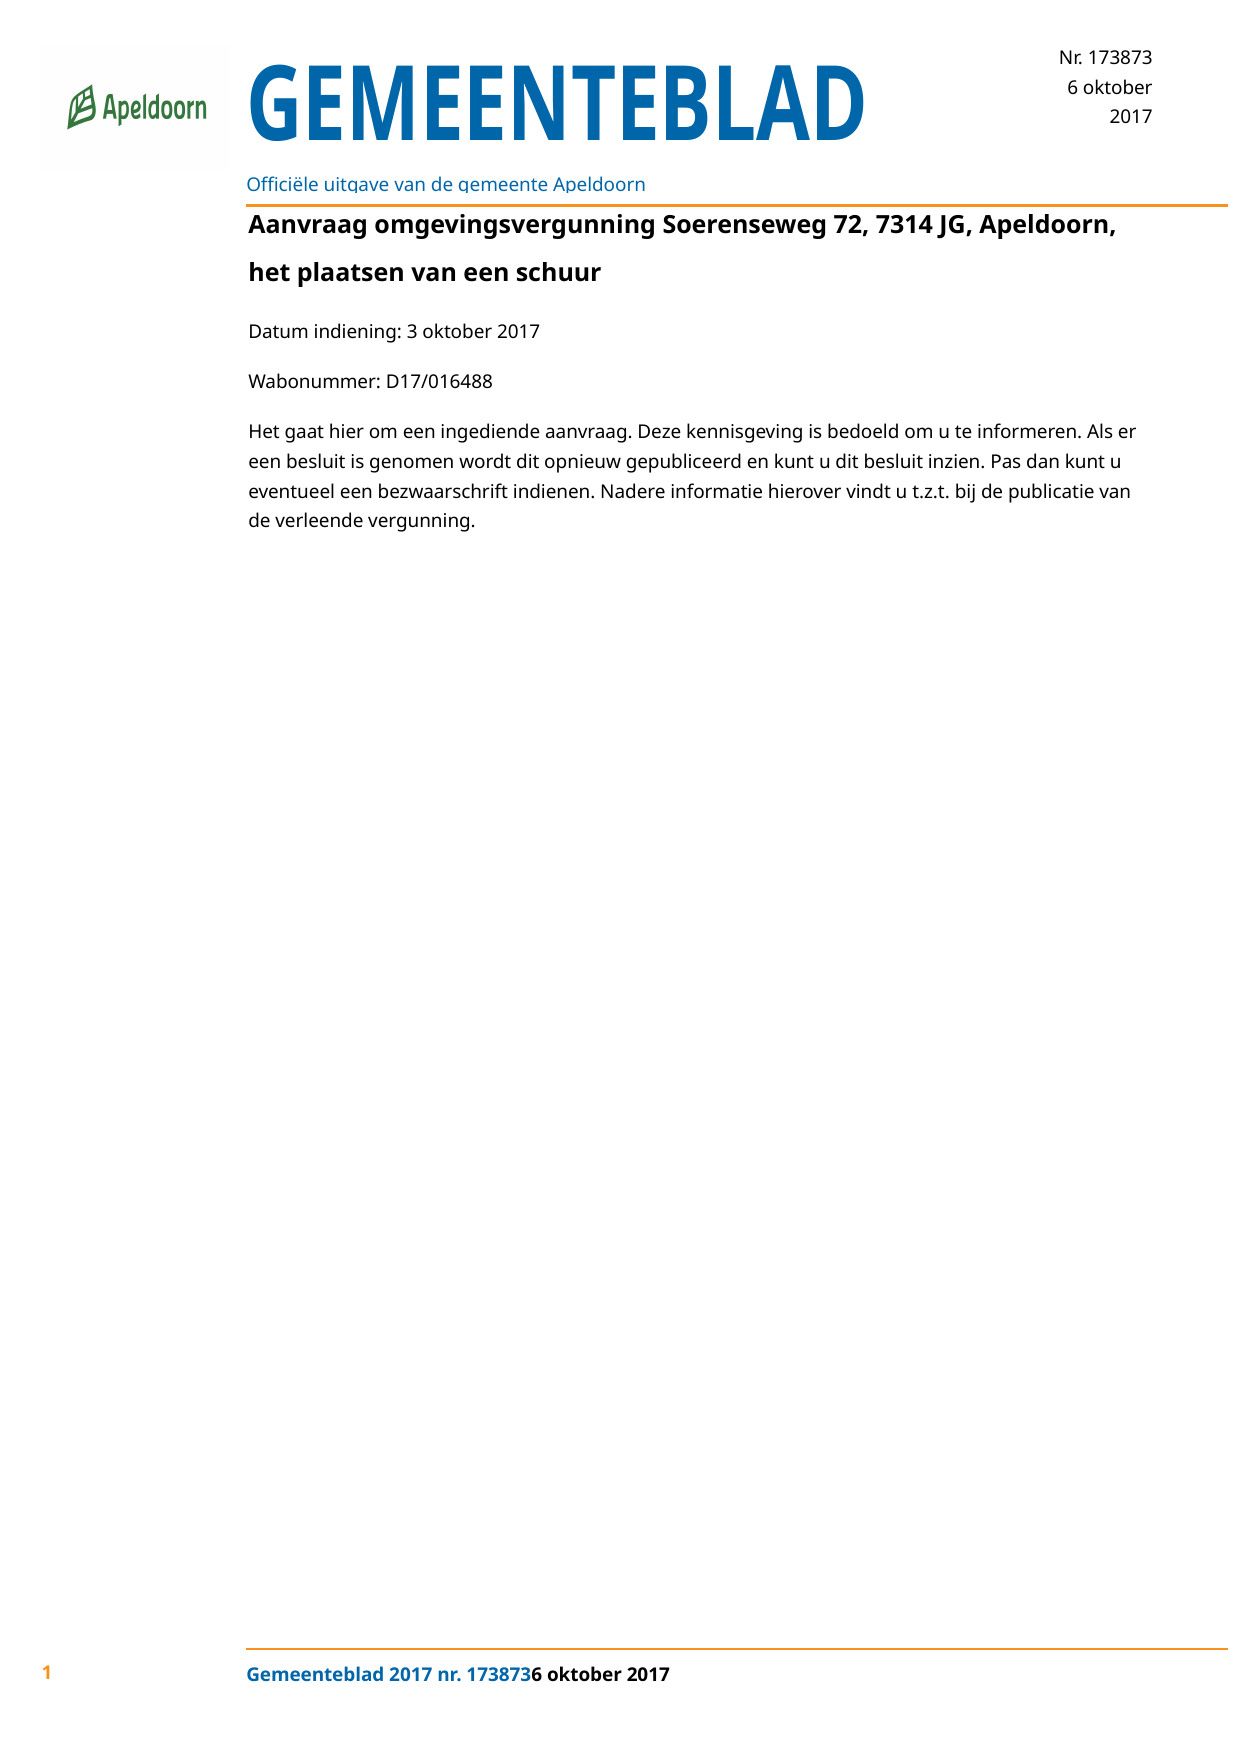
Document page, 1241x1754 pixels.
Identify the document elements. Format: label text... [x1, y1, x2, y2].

text Aanvraag omgevingsvergunning Soerenseweg 72, 7314 JG, Apeldoorn, het plaatsen van een schuur [248, 207, 1152, 288]
text Wabonummer: D17/016488 [248, 368, 1152, 394]
text Het gaat hier om een ingediende aanvraag. Deze kennisgeving is bedoeld om u te informeren. Als er een besluit is genomen wordt dit opnieuw gepubliceerd en kunt u dit besluit inzien. Pas dan kunt u eventueel een bezwaarschrift indienen. Nadere informatie hierover vindt u t.z.t. bij de publicatie van de verleende vergunning. [248, 419, 1152, 533]
picture [41, 47, 231, 172]
text Datum indiening: 3 oktober 2017 [248, 318, 1152, 344]
